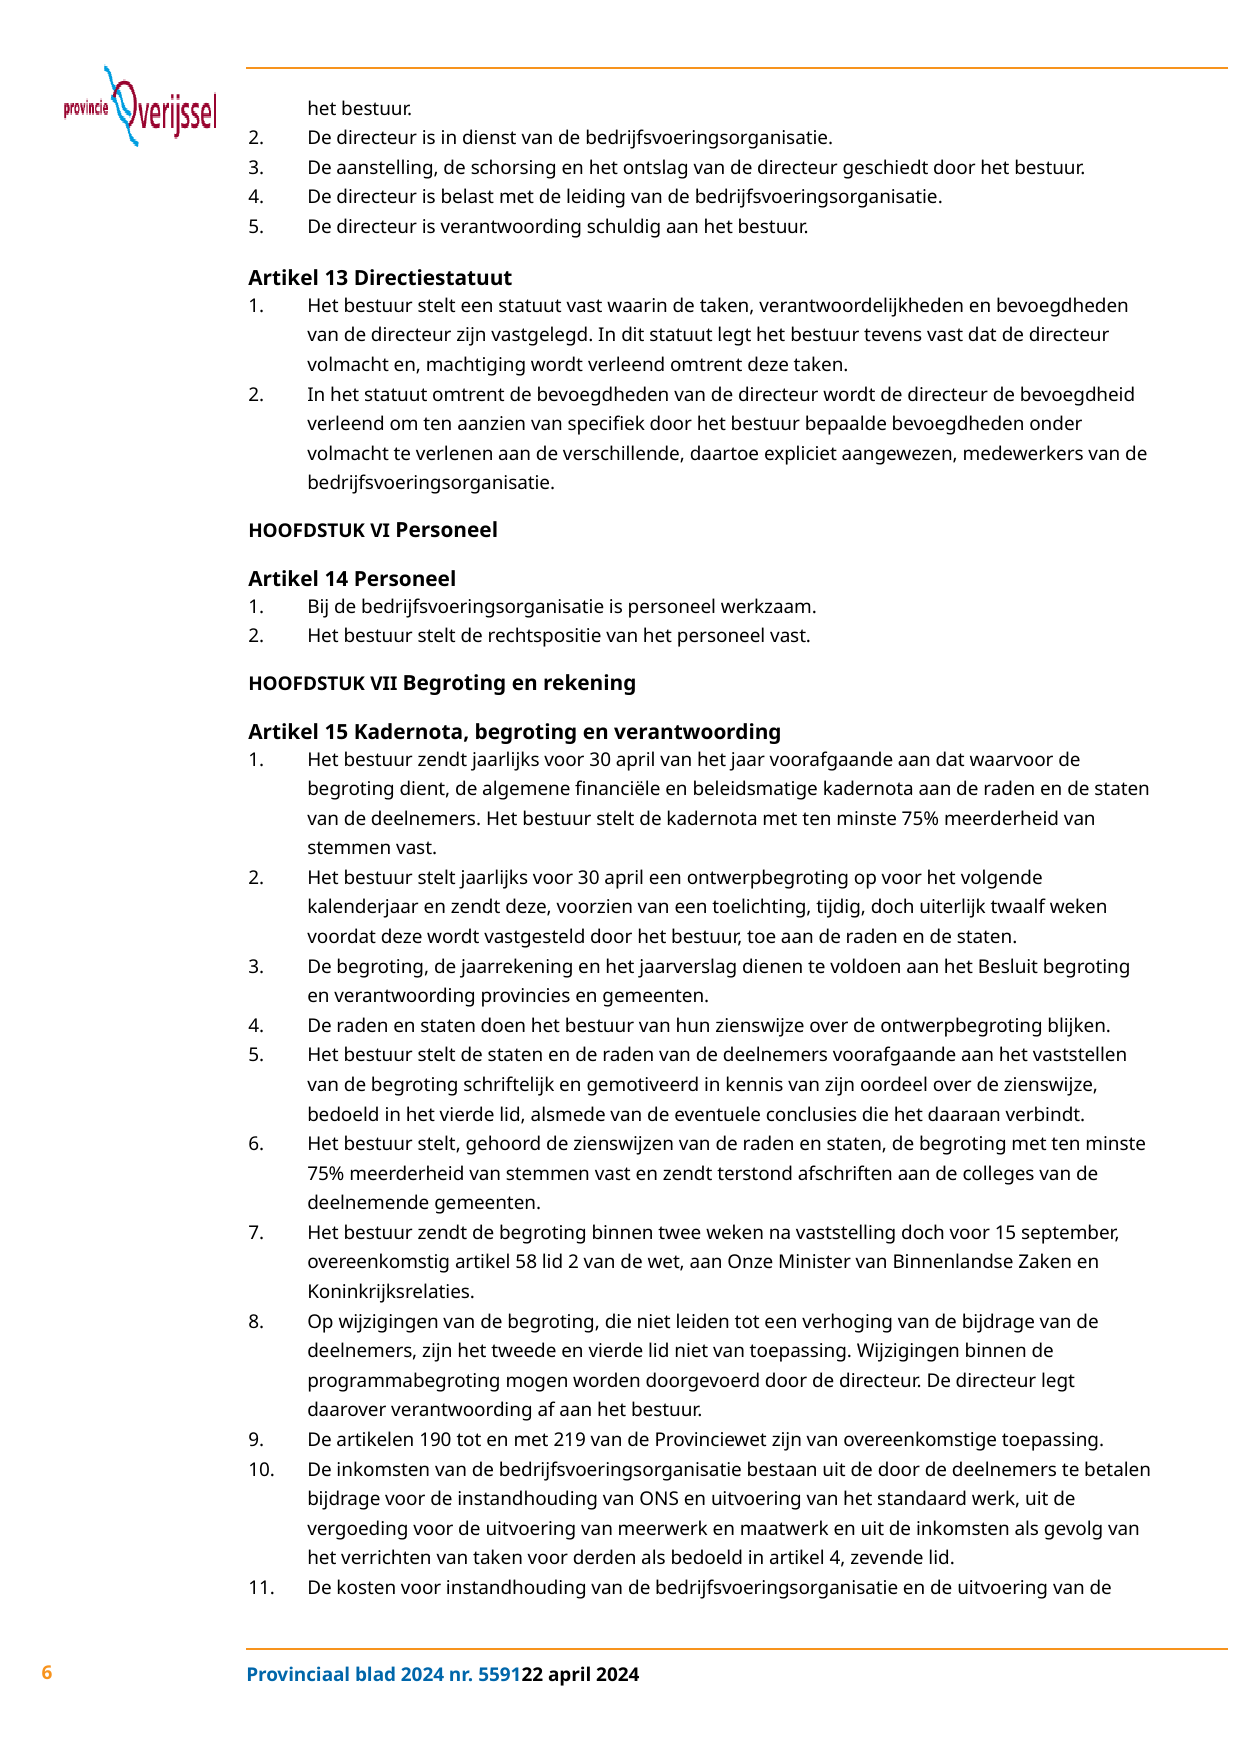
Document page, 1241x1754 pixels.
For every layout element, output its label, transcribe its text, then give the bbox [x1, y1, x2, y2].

list Het bestuur stelt jaarlijks voor 30 april een ontwerpbegroting op voor het volgende kalenderjaar en zendt deze, voorzien van een toelichting, tijdig, doch uiterlijk twaalf weken voordat deze wordt vastgesteld door het bestuur, toe aan de raden en de staten. [248, 864, 1152, 949]
list Het bestuur stelt de rechtspositie van het personeel vast. [248, 622, 1152, 648]
list Het bestuur stelt een statuut vast waarin de taken, verantwoordelijkheden en bevoegdheden van de directeur zijn vastgelegd. In dit statuut legt het bestuur tevens vast dat de directeur volmacht en, machtiging wordt verleend omtrent deze taken. [248, 292, 1152, 377]
list De kosten voor instandhouding van de bedrijfsvoeringsorganisatie en de uitvoering van de [248, 1574, 1152, 1600]
list De begroting, de jaarrekening en het jaarverslag dienen te voldoen aan het Besluit begroting en verantwoording provincies en gemeenten. [248, 953, 1152, 1008]
list De directeur is belast met de leiding van de bedrijfsvoeringsorganisatie. [248, 183, 1152, 209]
list Het bestuur zendt de begroting binnen twee weken na vaststelling doch voor 15 september, overeenkomstig artikel 58 lid 2 van de wet, aan Onze Minister van Binnenlandse Zaken en Koninkrijksrelaties. [248, 1219, 1152, 1304]
list De artikelen 190 tot en met 219 van de Provinciewet zijn van overeenkomstige toepassing. [248, 1426, 1152, 1452]
text Artikel 15 Kadernota, begroting en verantwoording [248, 717, 1152, 746]
text HOOFDSTUK VII Begroting en rekening [248, 668, 1152, 696]
list De inkomsten van de bedrijfsvoeringsorganisatie bestaan uit de door de deelnemers te betalen bijdrage voor de instandhouding van ONS en uitvoering van het standaard werk, uit de vergoeding voor de uitvoering van meerwerk en maatwerk en uit de inkomsten als gevolg van het verrichten van taken voor derden als bedoeld in artikel 4, zevende lid. [248, 1456, 1152, 1570]
list De aanstelling, de schorsing en het ontslag van de directeur geschiedt door het bestuur. [248, 154, 1152, 180]
list In het statuut omtrent de bevoegdheden van de directeur wordt de directeur de bevoegdheid verleend om ten aanzien van specifiek door het bestuur bepaalde bevoegdheden onder volmacht te verlenen aan de verschillende, daartoe expliciet aangewezen, medewerkers van de bedrijfsvoeringsorganisatie. [248, 381, 1152, 495]
list het bestuur. [248, 95, 1152, 121]
text Artikel 14 Personeel [248, 564, 1152, 593]
list Bij de bedrijfsvoeringsorganisatie is personeel werkzaam. [248, 593, 1152, 618]
list De raden en staten doen het bestuur van hun zienswijze over de ontwerpbegroting blijken. [248, 1012, 1152, 1038]
list De directeur is verantwoording schuldig aan het bestuur. [248, 213, 1152, 239]
text HOOFDSTUK VI Personeel [248, 515, 1152, 543]
list Het bestuur stelt, gehoord de zienswijzen van de raden en staten, de begroting met ten minste 75% meerderheid van stemmen vast en zendt terstond afschriften aan de colleges van de deelnemende gemeenten. [248, 1130, 1152, 1215]
picture [41, 47, 231, 172]
list Op wijzigingen van de begroting, die niet leiden tot een verhoging van de bijdrage van de deelnemers, zijn het tweede en vierde lid niet van toepassing. Wijzigingen binnen de programmabegroting mogen worden doorgevoerd door de directeur. De directeur legt daarover verantwoording af aan het bestuur. [248, 1308, 1152, 1422]
list Het bestuur zendt jaarlijks voor 30 april van het jaar voorafgaande aan dat waarvoor de begroting dient, de algemene financiële en beleidsmatige kadernota aan de raden en de staten van de deelnemers. Het bestuur stelt de kadernota met ten minste 75% meerderheid van stemmen vast. [248, 746, 1152, 860]
text Artikel 13 Directiestatuut [248, 263, 1152, 292]
list De directeur is in dienst van de bedrijfsvoeringsorganisatie. [248, 124, 1152, 150]
list Het bestuur stelt de staten en de raden van de deelnemers voorafgaande aan het vaststellen van de begroting schriftelijk en gemotiveerd in kennis van zijn oordeel over de zienswijze, bedoeld in het vierde lid, alsmede van de eventuele conclusies die het daaraan verbindt. [248, 1042, 1152, 1126]
